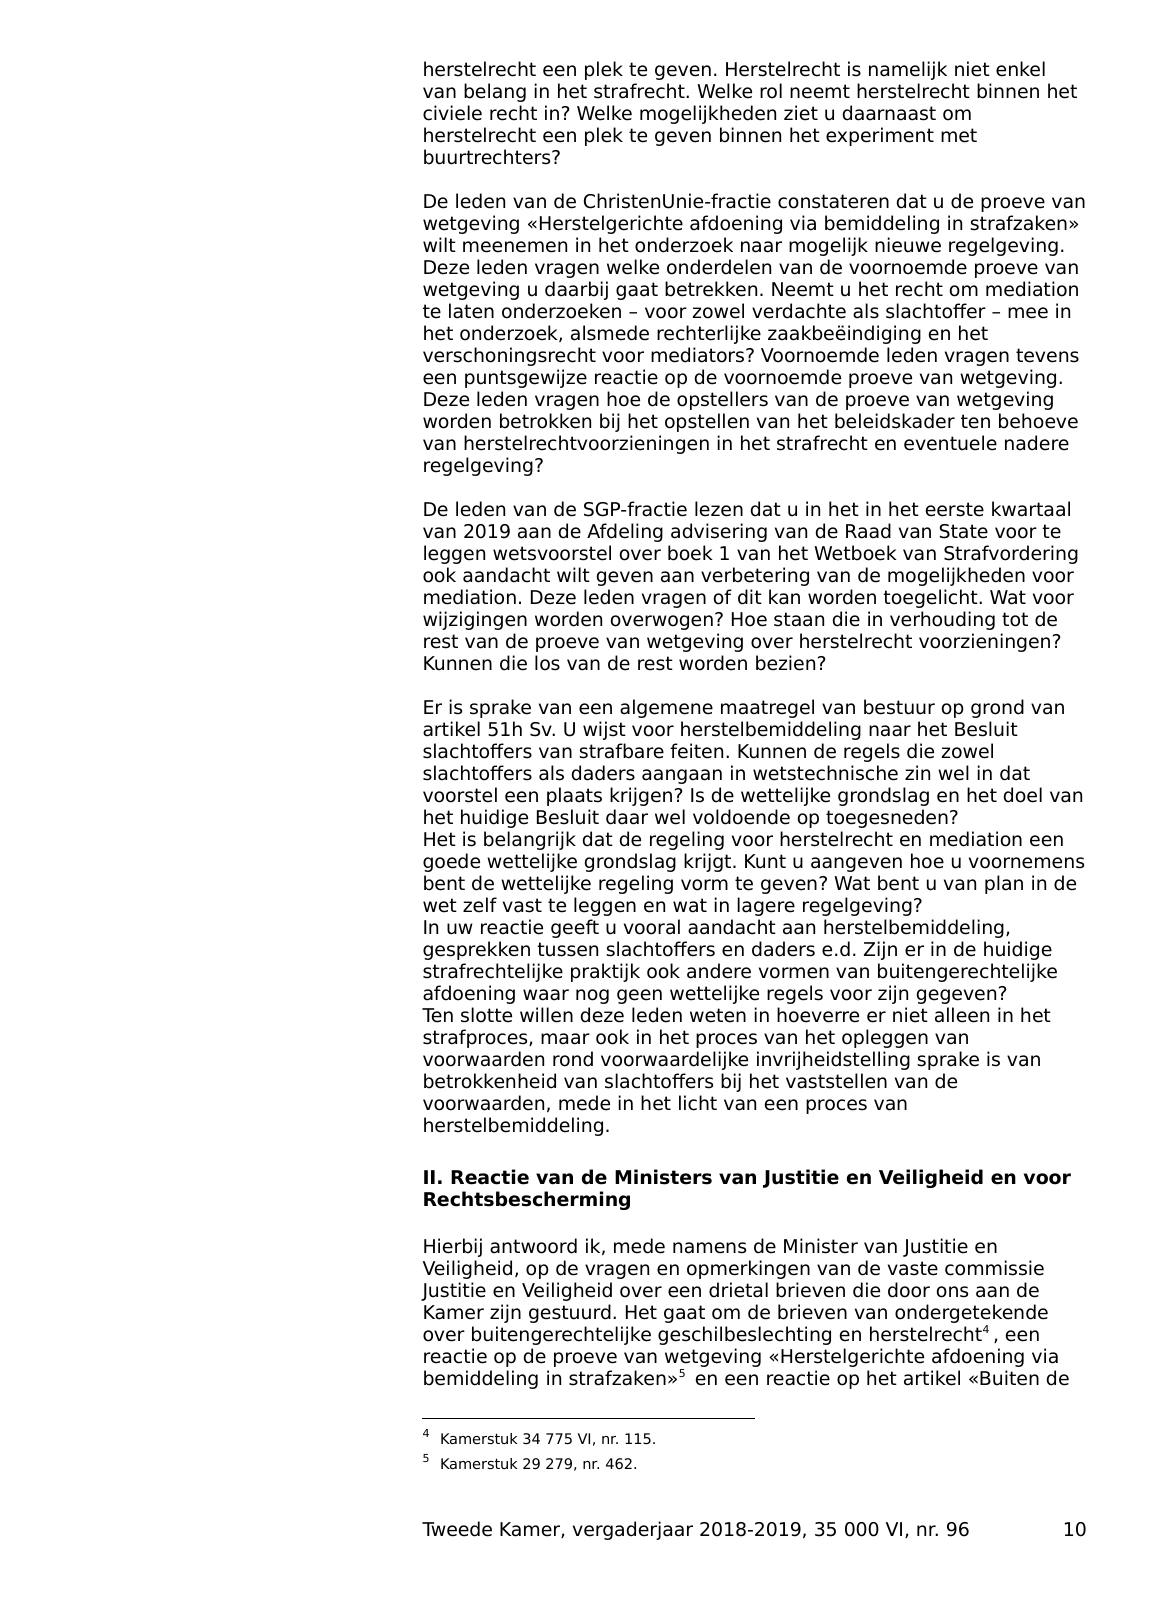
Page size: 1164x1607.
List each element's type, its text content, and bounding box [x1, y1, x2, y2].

text De leden van de SGP-fractie lezen dat u in het in het eerste kwartaal van 2019 aan de Afdeling advisering van de Raad van State voor te leggen wetsvoorstel over boek 1 van het Wetboek van Strafvordering ook aandacht wilt geven aan verbetering van de mogelijkheden voor mediation. Deze leden vragen of dit kan worden toegelicht. Wat voor wijzigingen worden overwogen? Hoe staan die in verhouding tot de rest van de proeve van wetgeving over herstelrecht voorzieningen? Kunnen die los van de rest worden bezien? [422, 499, 1087, 675]
text Het is belangrijk dat de regeling voor herstelrecht en mediation een goede wettelijke grondslag krijgt. Kunt u aangeven hoe u voornemens bent de wettelijke regeling vorm te geven? Wat bent u van plan in de wet zelf vast te leggen en wat in lagere regelgeving? [422, 829, 1087, 917]
text herstelrecht een plek te geven. Herstelrecht is namelijk niet enkel van belang in het strafrecht. Welke rol neemt herstelrecht binnen het civiele recht in? Welke mogelijkheden ziet u daarnaast om herstelrecht een plek te geven binnen het experiment met buurtrechters? [422, 59, 1087, 169]
subtitle II. Reactie van de Ministers van Justitie en Veiligheid en voor Rechtsbescherming [422, 1167, 1087, 1211]
text Ten slotte willen deze leden weten in hoeverre er niet alleen in het strafproces, maar ook in het proces van het opleggen van voorwaarden rond voorwaardelijke invrijheidstelling sprake is van betrokkenheid van slachtoffers bij het vaststellen van de voorwaarden, mede in het licht van een proces van herstelbemiddeling. [422, 1005, 1087, 1137]
text Er is sprake van een algemene maatregel van bestuur op grond van artikel 51h Sv. U wijst voor herstelbemiddeling naar het Besluit slachtoffers van strafbare feiten. Kunnen de regels die zowel slachtoffers als daders aangaan in wetstechnische zin wel in dat voorstel een plaats krijgen? Is de wettelijke grondslag en het doel van het huidige Besluit daar wel voldoende op toegesneden? [422, 697, 1087, 829]
text Hierbij antwoord ik, mede namens de Minister van Justitie en Veiligheid, op de vragen en opmerkingen van de vaste commissie Justitie en Veiligheid over een drietal brieven die door ons aan de Kamer zijn gestuurd. Het gaat om de brieven van ondergetekende over buitengerechtelijke geschilbeslechting en herstelrecht, een reactie op de proeve van wetgeving «Herstelgerichte afdoening via bemiddeling in strafzaken» en een reactie op het artikel «Buiten de [422, 1236, 1087, 1389]
text Deze leden vragen hoe de opstellers van de proeve van wetgeving worden betrokken bij het opstellen van het beleidskader ten behoeve van herstelrechtvoorzieningen in het strafrecht en eventuele nadere regelgeving? [422, 389, 1087, 477]
text Kamerstuk 34 775 VI, nr. 115. [422, 1427, 1087, 1449]
text In uw reactie geeft u vooral aandacht aan herstelbemiddeling, gesprekken tussen slachtoffers en daders e.d. Zijn er in de huidige strafrechtelijke praktijk ook andere vormen van buitengerechtelijke afdoening waar nog geen wettelijke regels voor zijn gegeven? [422, 917, 1087, 1005]
text Kamerstuk 29 279, nr. 462. [422, 1452, 1087, 1474]
text De leden van de ChristenUnie-fractie constateren dat u de proeve van wetgeving «Herstelgerichte afdoening via bemiddeling in strafzaken» wilt meenemen in het onderzoek naar mogelijk nieuwe regelgeving. Deze leden vragen welke onderdelen van de voornoemde proeve van wetgeving u daarbij gaat betrekken. Neemt u het recht om mediation te laten onderzoeken – voor zowel verdachte als slachtoffer – mee in het onderzoek, alsmede rechterlijke zaakbeëindiging en het verschoningsrecht voor mediators? Voornoemde leden vragen tevens een puntsgewijze reactie op de voornoemde proeve van wetgeving. [422, 191, 1087, 389]
